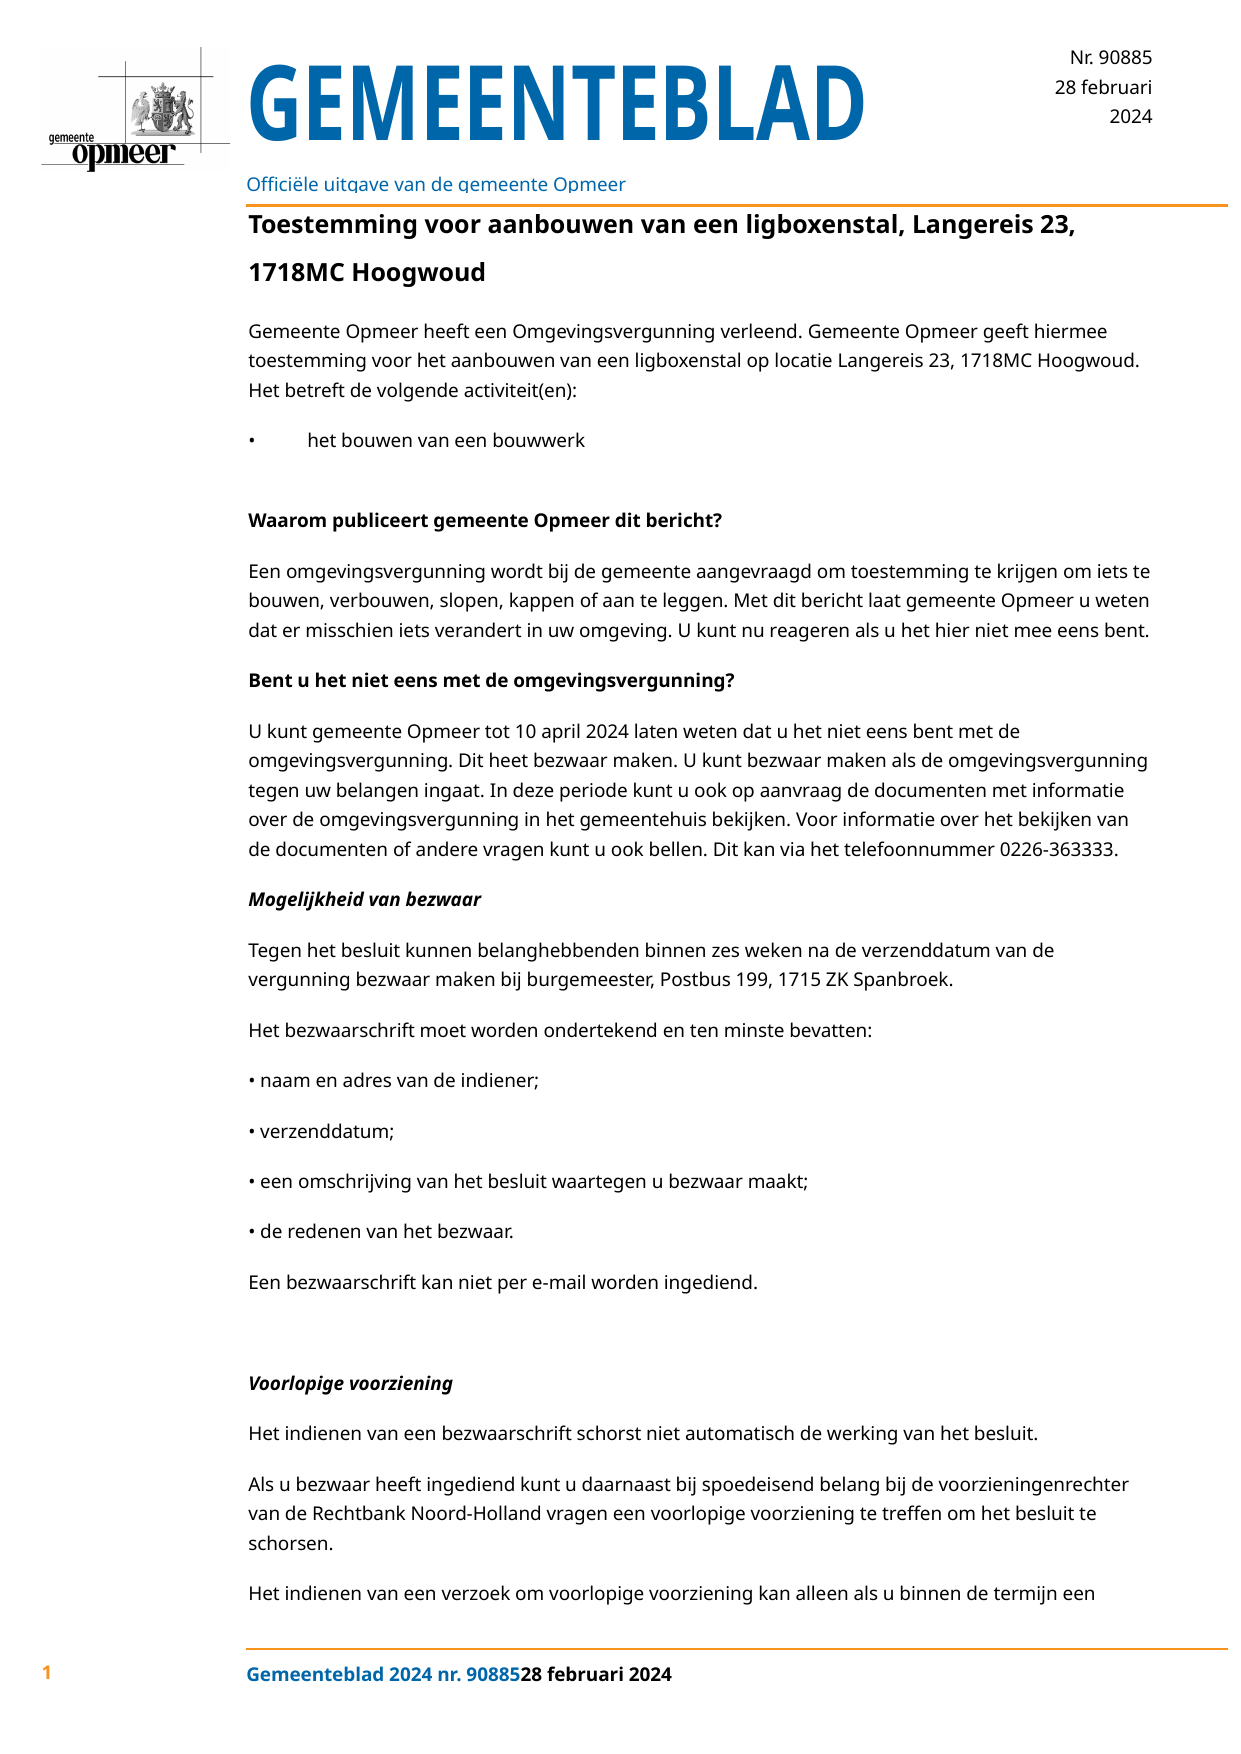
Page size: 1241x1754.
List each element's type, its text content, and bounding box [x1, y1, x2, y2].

text Voorlopige voorziening [248, 1370, 1152, 1396]
list het bouwen van een bouwwerk [248, 427, 1152, 453]
text Waarom publiceert gemeente Opmeer dit bericht? [248, 507, 1152, 533]
text Een bezwaarschrift kan niet per e-mail worden ingediend. [248, 1269, 1152, 1295]
picture [41, 47, 231, 172]
text U kunt gemeente Opmeer tot 10 april 2024 laten weten dat u het niet eens bent met de omgevingsvergunning. Dit heet bezwaar maken. U kunt bezwaar maken als de omgevingsvergunning tegen uw belangen ingaat. In deze periode kunt u ook op aanvraag de documenten met informatie over de omgevingsvergunning in het gemeentehuis bekijken. Voor informatie over het bekijken van de documenten of andere vragen kunt u ook bellen. Dit kan via het telefoonnummer 0226-363333. [248, 718, 1152, 862]
text Tegen het besluit kunnen belanghebbenden binnen zes weken na de verzenddatum van de vergunning bezwaar maken bij burgemeester, Postbus 199, 1715 ZK Spanbroek. [248, 937, 1152, 992]
text Toestemming voor aanbouwen van een ligboxenstal, Langereis 23, 1718MC Hoogwoud [248, 207, 1152, 288]
text Bent u het niet eens met de omgevingsvergunning? [248, 667, 1152, 693]
text Een omgevingsvergunning wordt bij de gemeente aangevraagd om toestemming te krijgen om iets te bouwen, verbouwen, slopen, kappen of aan te leggen. Met dit bericht laat gemeente Opmeer u weten dat er misschien iets verandert in uw omgeving. U kunt nu reageren als u het hier niet mee eens bent. [248, 558, 1152, 643]
text Het indienen van een bezwaarschrift schorst niet automatisch de werking van het besluit. [248, 1420, 1152, 1446]
text Als u bezwaar heeft ingediend kunt u daarnaast bij spoedeisend belang bij de voorzieningenrechter van de Rechtbank Noord-Holland vragen een voorlopige voorziening te treffen om het besluit te schorsen. [248, 1471, 1152, 1556]
text • naam en adres van de indiener; [248, 1067, 1152, 1093]
text Het indienen van een verzoek om voorlopige voorziening kan alleen als u binnen de termijn een [248, 1580, 1152, 1606]
text Gemeente Opmeer heeft een Omgevingsvergunning verleend. Gemeente Opmeer geeft hiermee toestemming voor het aanbouwen van een ligboxenstal op locatie Langereis 23, 1718MC Hoogwoud. Het betreft de volgende activiteit(en): [248, 318, 1152, 403]
text • een omschrijving van het besluit waartegen u bezwaar maakt; [248, 1168, 1152, 1194]
text Het bezwaarschrift moet worden ondertekend en ten minste bevatten: [248, 1017, 1152, 1043]
text Mogelijkheid van bezwaar [248, 887, 1152, 912]
text • verzenddatum; [248, 1118, 1152, 1144]
text • de redenen van het bezwaar. [248, 1219, 1152, 1244]
